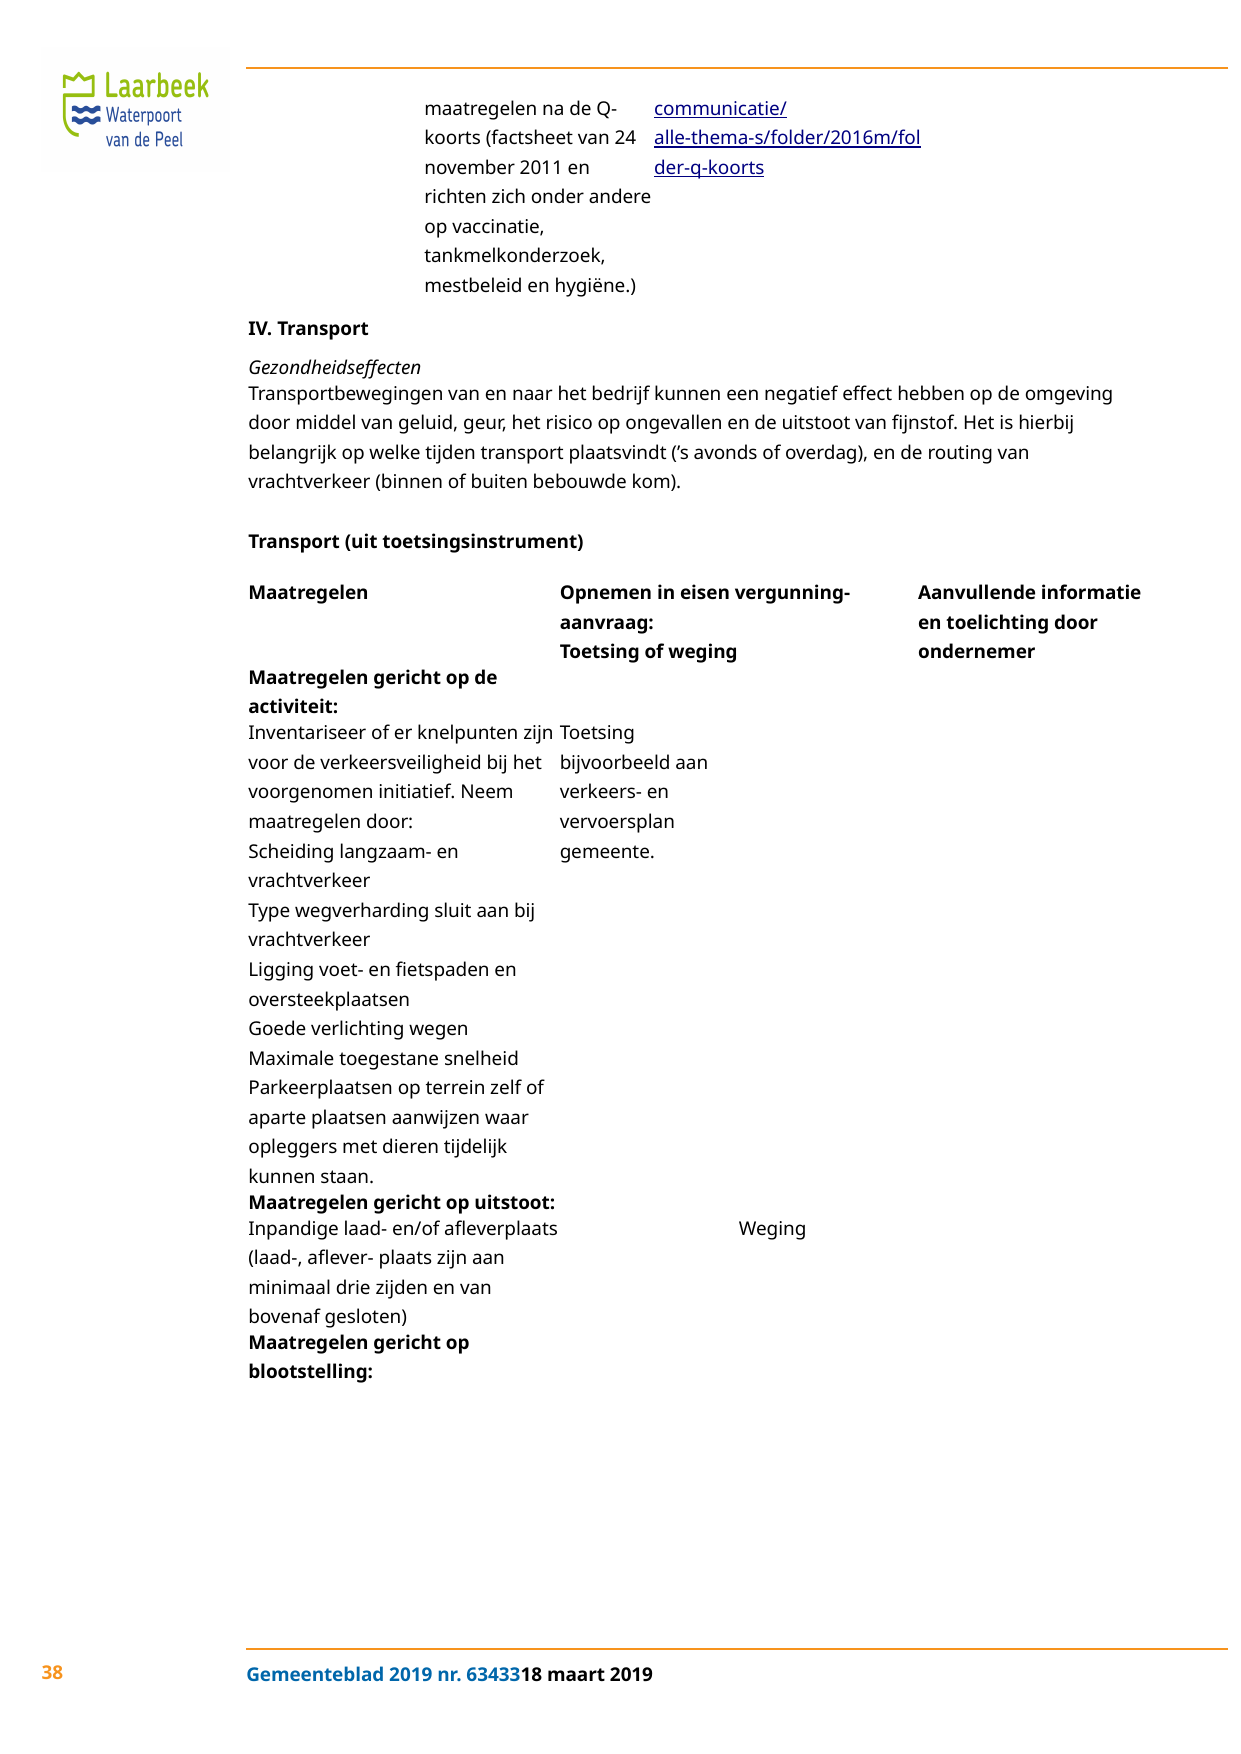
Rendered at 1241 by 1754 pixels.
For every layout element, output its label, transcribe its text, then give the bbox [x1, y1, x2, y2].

table_cell [922, 95, 1152, 298]
table_cell Weging [739, 1215, 918, 1329]
table_cell Maatregelen gericht op blootstelling: [248, 1329, 559, 1384]
table_cell Maatregelen gericht op uitstoot: [248, 1189, 559, 1215]
table_cell [918, 1215, 1152, 1329]
table_cell Maatregelen [248, 579, 559, 664]
text Gezondheidseffecten [248, 354, 1152, 380]
table_cell [918, 720, 1152, 1189]
text IV. Transport [248, 315, 1152, 341]
table_cell [739, 1189, 918, 1215]
table_cell [918, 1189, 1152, 1215]
table_header Transport (uit toetsingsinstrument) [248, 528, 1152, 553]
table_cell [918, 1329, 1152, 1384]
table_cell [560, 1329, 739, 1384]
table_cell [248, 95, 424, 298]
table_cell [739, 720, 918, 1189]
table_cell Opnemen in eisen vergunning-aanvraag: Toetsing of weging [560, 579, 918, 664]
table_cell Aanvullende informatie en toelichting door ondernemer [918, 579, 1152, 664]
table_cell [918, 664, 1152, 719]
picture [41, 47, 231, 172]
table_cell Maatregelen gericht op de activiteit: [248, 664, 559, 719]
table_cell [560, 1215, 739, 1329]
text Transportbewegingen van en naar het bedrijf kunnen een negatief effect hebben op de omgeving door middel van geluid, geur, het risico op ongevallen en de uitstoot van fijnstof. Het is hierbij belangrijk op welke tijden transport plaatsvindt (’s avonds of overdag), en de routing van vrachtverkeer (binnen of buiten bebouwde kom). [248, 380, 1152, 494]
table_cell maatregelen na de Q-koorts (factsheet van 24 november 2011 en richten zich onder andere op vaccinatie, tankmelkonderzoek, mestbeleid en hygiëne.) [424, 95, 654, 298]
table_cell [560, 664, 739, 719]
table_cell Inpandige laad- en/of afleverplaats (laad-, aflever- plaats zijn aan minimaal drie zijden en van bovenaf gesloten) [248, 1215, 559, 1329]
table_cell Inventariseer of er knelpunten zijn voor de verkeersveiligheid bij het voorgenomen initiatief. Neem maatregelen door: Scheiding langzaam- en vrachtverkeer Type wegverharding sluit aan bij vrachtverkeer Ligging voet- en fietspaden en oversteekplaatsen Goede verlichting wegen Maximale toegestane snelheid Parkeerplaatsen op terrein zelf of aparte plaatsen aanwijzen waar opleggers met dieren tijdelijk kunnen staan. [248, 720, 559, 1189]
table_cell [560, 1189, 739, 1215]
table_cell communicatie/ alle-thema-s/folder/2016m/folder-q-koorts [654, 95, 922, 298]
table_cell Toetsing bijvoorbeeld aan verkeers- en vervoersplan gemeente. [560, 720, 739, 1189]
table_cell [248, 554, 1152, 579]
table_cell [739, 1329, 918, 1384]
table_cell [739, 664, 918, 719]
